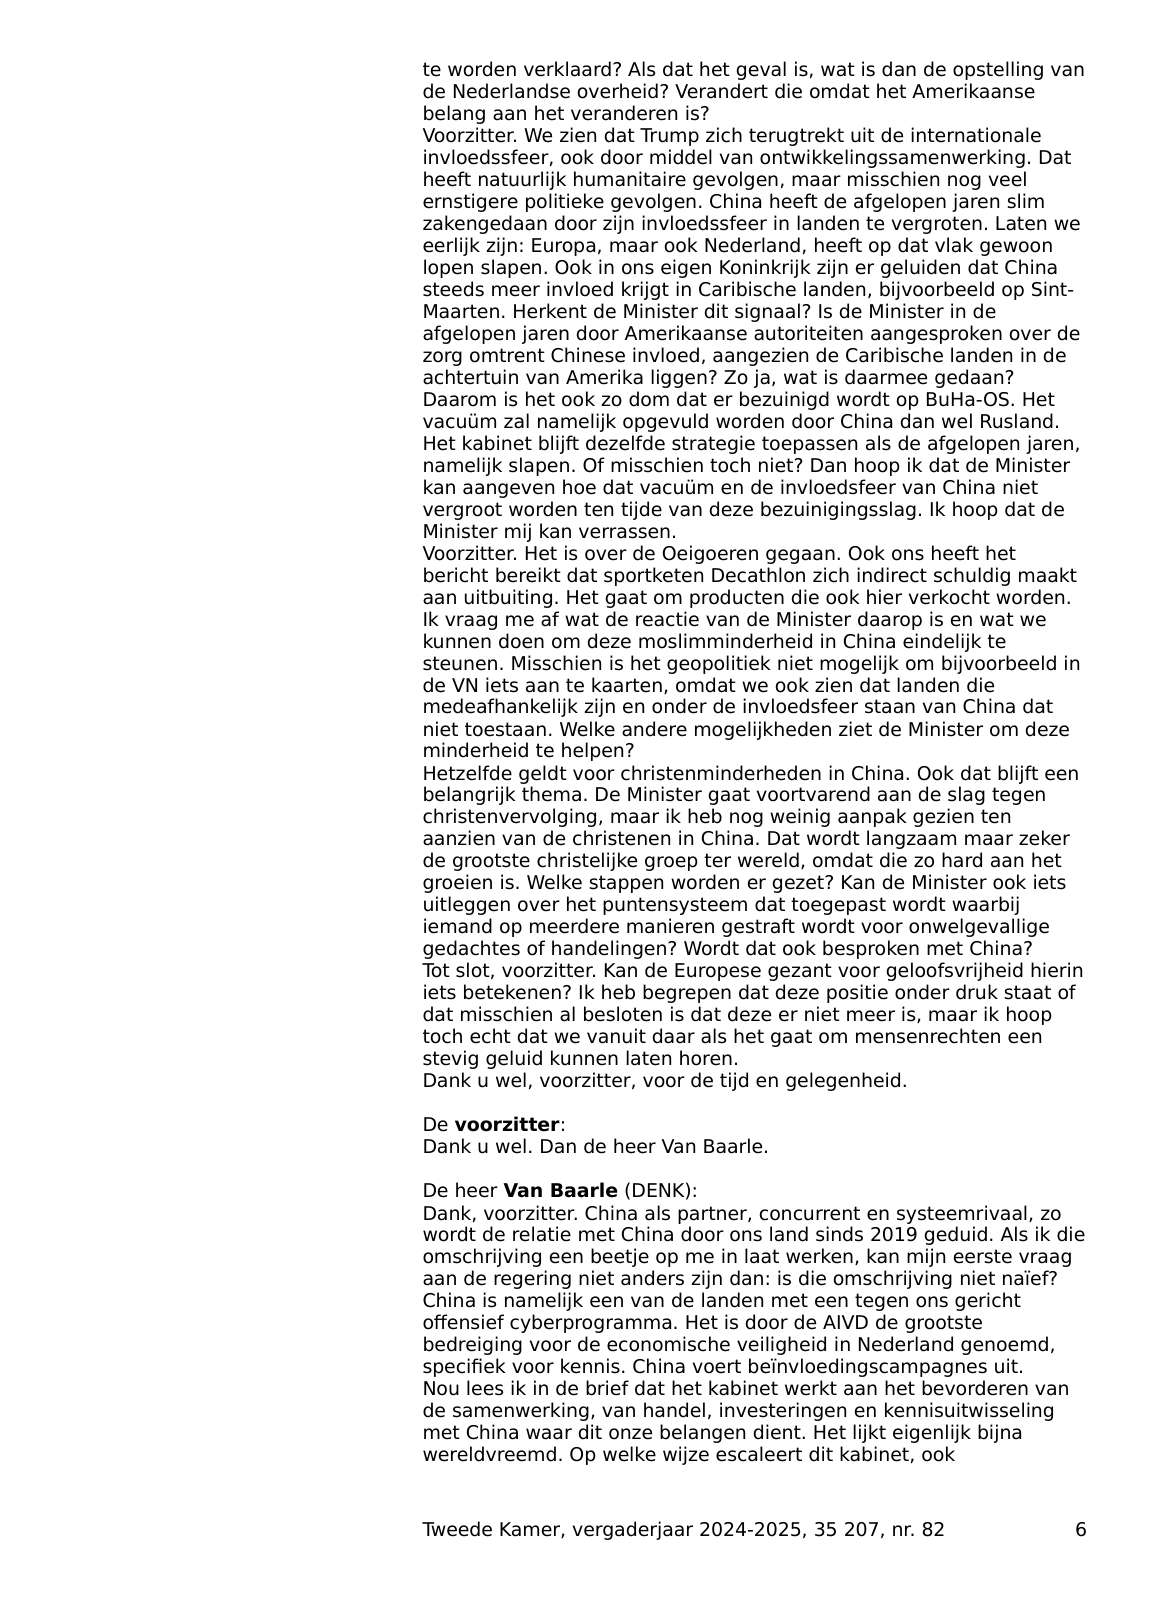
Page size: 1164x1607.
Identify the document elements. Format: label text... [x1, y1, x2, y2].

text De heer Van Baarle (DENK): [422, 1180, 1087, 1202]
text Nou lees ik in de brief dat het kabinet werkt aan het bevorderen van de samenwerking, van handel, investeringen en kennisuitwisseling met China waar dit onze belangen dient. Het lijkt eigenlijk bijna wereldvreemd. Op welke wijze escaleert dit kabinet, ook [422, 1378, 1087, 1466]
text Voorzitter. We zien dat Trump zich terugtrekt uit de internationale invloedssfeer, ook door middel van ontwikkelingssamenwerking. Dat heeft natuurlijk humanitaire gevolgen, maar misschien nog veel ernstigere politieke gevolgen. China heeft de afgelopen jaren slim zakengedaan door zijn invloedssfeer in landen te vergroten. Laten we eerlijk zijn: Europa, maar ook Nederland, heeft op dat vlak gewoon lopen slapen. Ook in ons eigen Koninkrijk zijn er geluiden dat China steeds meer invloed krijgt in Caribische landen, bijvoorbeeld op Sint-Maarten. Herkent de Minister dit signaal? Is de Minister in de afgelopen jaren door Amerikaanse autoriteiten aangesproken over de zorg omtrent Chinese invloed, aangezien de Caribische landen in de achtertuin van Amerika liggen? Zo ja, wat is daarmee gedaan? Daarom is het ook zo dom dat er bezuinigd wordt op BuHa-OS. Het vacuüm zal namelijk opgevuld worden door China dan wel Rusland. Het kabinet blijft dezelfde strategie toepassen als de afgelopen jaren, namelijk slapen. Of misschien toch niet? Dan hoop ik dat de Minister kan aangeven hoe dat vacuüm en de invloedsfeer van China niet vergroot worden ten tijde van deze bezuinigingsslag. Ik hoop dat de Minister mij kan verrassen. [422, 125, 1087, 543]
text te worden verklaard? Als dat het geval is, wat is dan de opstelling van de Nederlandse overheid? Verandert die omdat het Amerikaanse belang aan het veranderen is? [422, 59, 1087, 125]
text Dank u wel. Dan de heer Van Baarle. [422, 1136, 1087, 1158]
text De voorzitter: [422, 1114, 1087, 1136]
text Dank u wel, voorzitter, voor de tijd en gelegenheid. [422, 1070, 1087, 1092]
text Dank, voorzitter. China als partner, concurrent en systeemrivaal, zo wordt de relatie met China door ons land sinds 2019 geduid. Als ik die omschrijving een beetje op me in laat werken, kan mijn eerste vraag aan de regering niet anders zijn dan: is die omschrijving niet naïef? China is namelijk een van de landen met een tegen ons gericht offensief cyberprogramma. Het is door de AIVD de grootste bedreiging voor de economische veiligheid in Nederland genoemd, specifiek voor kennis. China voert beïnvloedingscampagnes uit. [422, 1202, 1087, 1378]
text Voorzitter. Het is over de Oeigoeren gegaan. Ook ons heeft het bericht bereikt dat sportketen Decathlon zich indirect schuldig maakt aan uitbuiting. Het gaat om producten die ook hier verkocht worden. Ik vraag me af wat de reactie van de Minister daarop is en wat we kunnen doen om deze moslimminderheid in China eindelijk te steunen. Misschien is het geopolitiek niet mogelijk om bijvoorbeeld in de VN iets aan te kaarten, omdat we ook zien dat landen die medeafhankelijk zijn en onder de invloedsfeer staan van China dat niet toestaan. Welke andere mogelijkheden ziet de Minister om deze minderheid te helpen? [422, 543, 1087, 762]
text Hetzelfde geldt voor christenminderheden in China. Ook dat blijft een belangrijk thema. De Minister gaat voortvarend aan de slag tegen christenvervolging, maar ik heb nog weinig aanpak gezien ten aanzien van de christenen in China. Dat wordt langzaam maar zeker de grootste christelijke groep ter wereld, omdat die zo hard aan het groeien is. Welke stappen worden er gezet? Kan de Minister ook iets uitleggen over het puntensysteem dat toegepast wordt waarbij iemand op meerdere manieren gestraft wordt voor onwelgevallige gedachtes of handelingen? Wordt dat ook besproken met China? [422, 762, 1087, 960]
text Tot slot, voorzitter. Kan de Europese gezant voor geloofsvrijheid hierin iets betekenen? Ik heb begrepen dat deze positie onder druk staat of dat misschien al besloten is dat deze er niet meer is, maar ik hoop toch echt dat we vanuit daar als het gaat om mensenrechten een stevig geluid kunnen laten horen. [422, 960, 1087, 1070]
